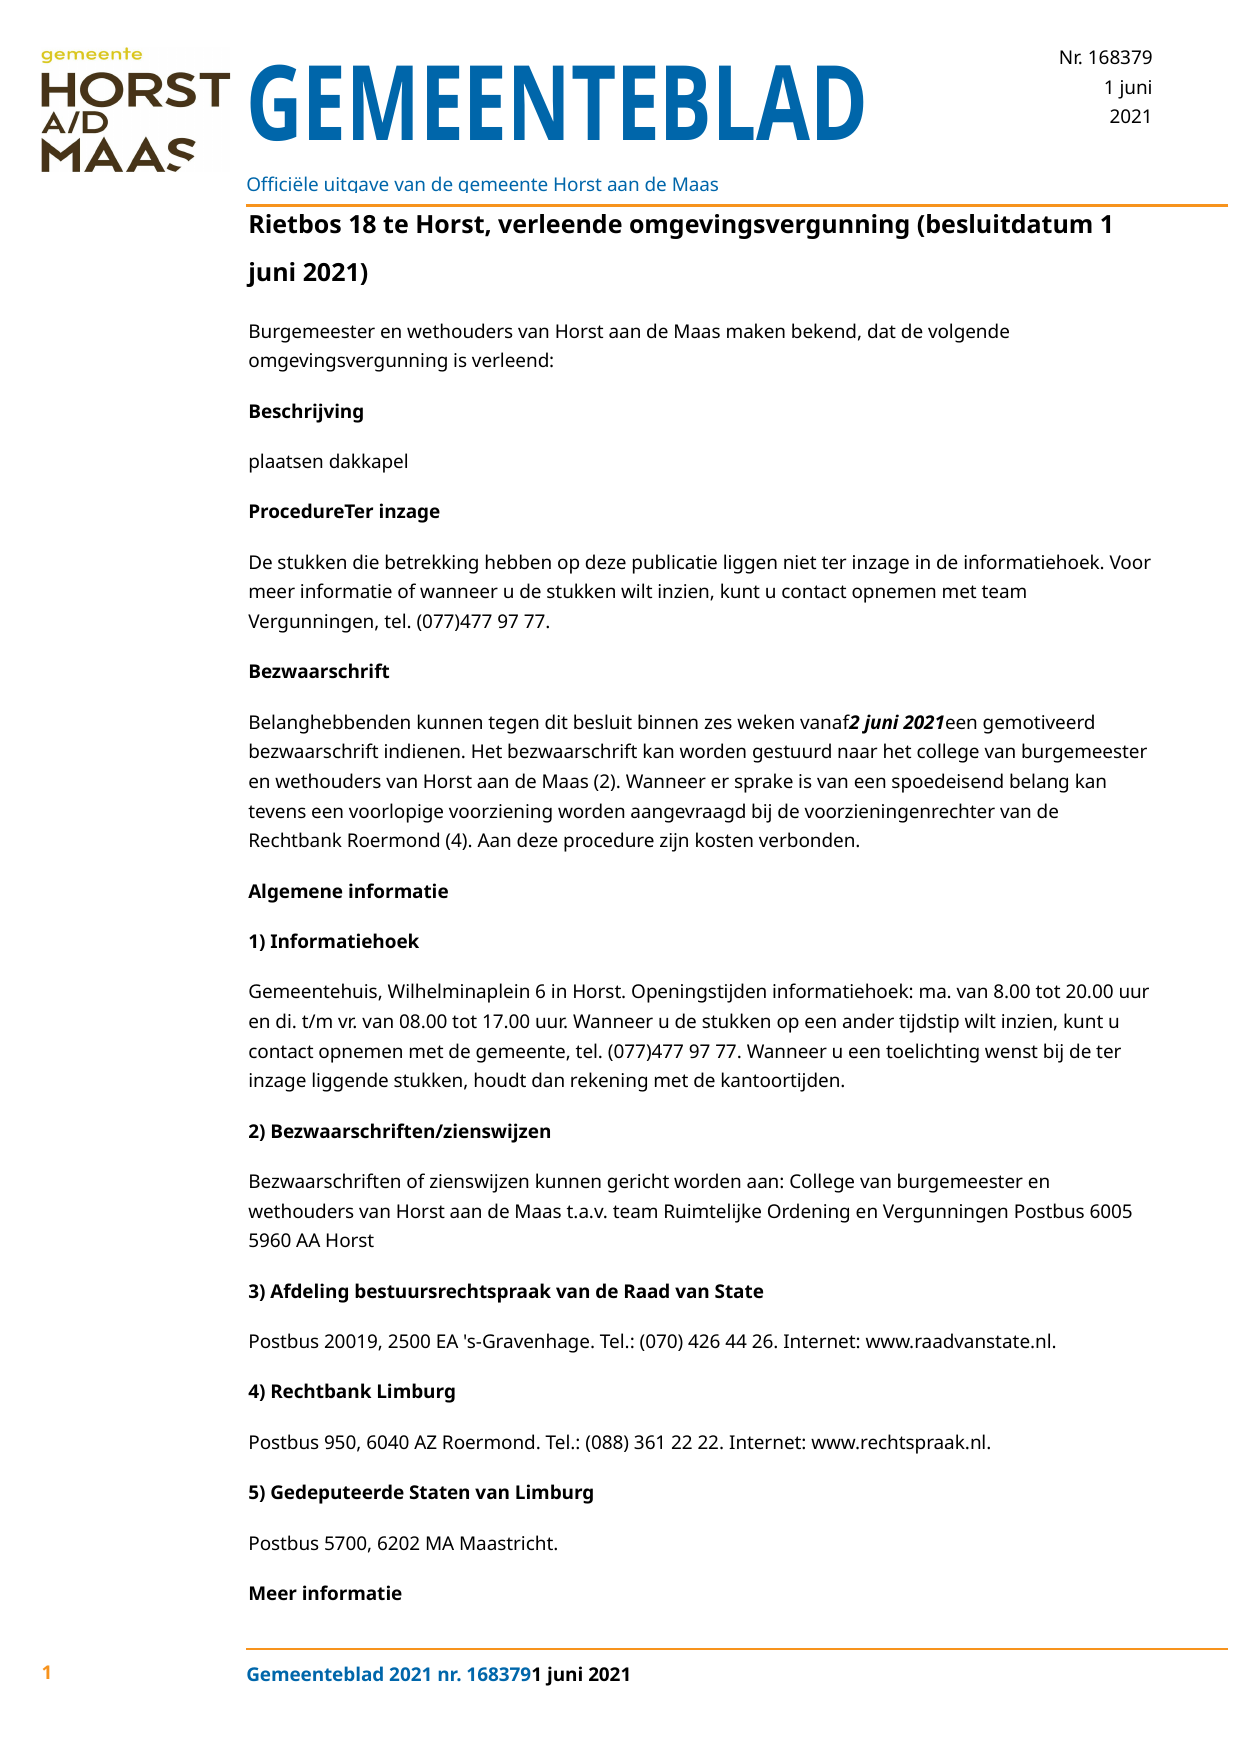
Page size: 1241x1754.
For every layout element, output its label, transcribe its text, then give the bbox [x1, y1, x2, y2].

text Rietbos 18 te Horst, verleende omgevingsvergunning (besluitdatum 1 juni 2021) [248, 207, 1152, 288]
text Bezwaarschrift [248, 659, 1152, 684]
text Postbus 950, 6040 AZ Roermond. Tel.: (088) 361 22 22. Internet: www.rechtspraak.nl. [248, 1429, 1152, 1455]
text Gemeentehuis, Wilhelminaplein 6 in Horst. Openingstijden informatiehoek: ma. van 8.00 tot 20.00 uur en di. t/m vr. van 08.00 tot 17.00 uur. Wanneer u de stukken op een ander tijdstip wilt inzien, kunt u contact opnemen met de gemeente, tel. (077)477 97 77. Wanneer u een toelichting wenst bij de ter inzage liggende stukken, houdt dan rekening met de kantoortijden. [248, 979, 1152, 1093]
text Beschrijving [248, 398, 1152, 424]
text Postbus 20019, 2500 EA 's-Gravenhage. Tel.: (070) 426 44 26. Internet: www.raadvanstate.nl. [248, 1328, 1152, 1354]
text 3) Afdeling bestuursrechtspraak van de Raad van State [248, 1278, 1152, 1304]
text Postbus 5700, 6202 MA Maastricht. [248, 1530, 1152, 1556]
text ProcedureTer inzage [248, 499, 1152, 524]
text Algemene informatie [248, 878, 1152, 904]
text Burgemeester en wethouders van Horst aan de Maas maken bekend, dat de volgende omgevingsvergunning is verleend: [248, 318, 1152, 373]
text plaatsen dakkapel [248, 448, 1152, 474]
text Bezwaarschriften of zienswijzen kunnen gericht worden aan: College van burgemeester en wethouders van Horst aan de Maas t.a.v. team Ruimtelijke Ordening en Vergunningen Postbus 6005 5960 AA Horst [248, 1168, 1152, 1253]
text 2) Bezwaarschriften/zienswijzen [248, 1118, 1152, 1144]
text Meer informatie [248, 1580, 1152, 1606]
text 4) Rechtbank Limburg [248, 1379, 1152, 1404]
text 5) Gedeputeerde Staten van Limburg [248, 1479, 1152, 1505]
picture [41, 47, 231, 172]
text Belanghebbenden kunnen tegen dit besluit binnen zes weken vanaf2 juni 2021een gemotiveerd bezwaarschrift indienen. Het bezwaarschrift kan worden gestuurd naar het college van burgemeester en wethouders van Horst aan de Maas (2). Wanneer er sprake is van een spoedeisend belang kan tevens een voorlopige voorziening worden aangevraagd bij de voorzieningenrechter van de Rechtbank Roermond (4). Aan deze procedure zijn kosten verbonden. [248, 709, 1152, 853]
text 1) Informatiehoek [248, 928, 1152, 954]
text De stukken die betrekking hebben op deze publicatie liggen niet ter inzage in de informatiehoek. Voor meer informatie of wanneer u de stukken wilt inzien, kunt u contact opnemen met team Vergunningen, tel. (077)477 97 77. [248, 549, 1152, 634]
